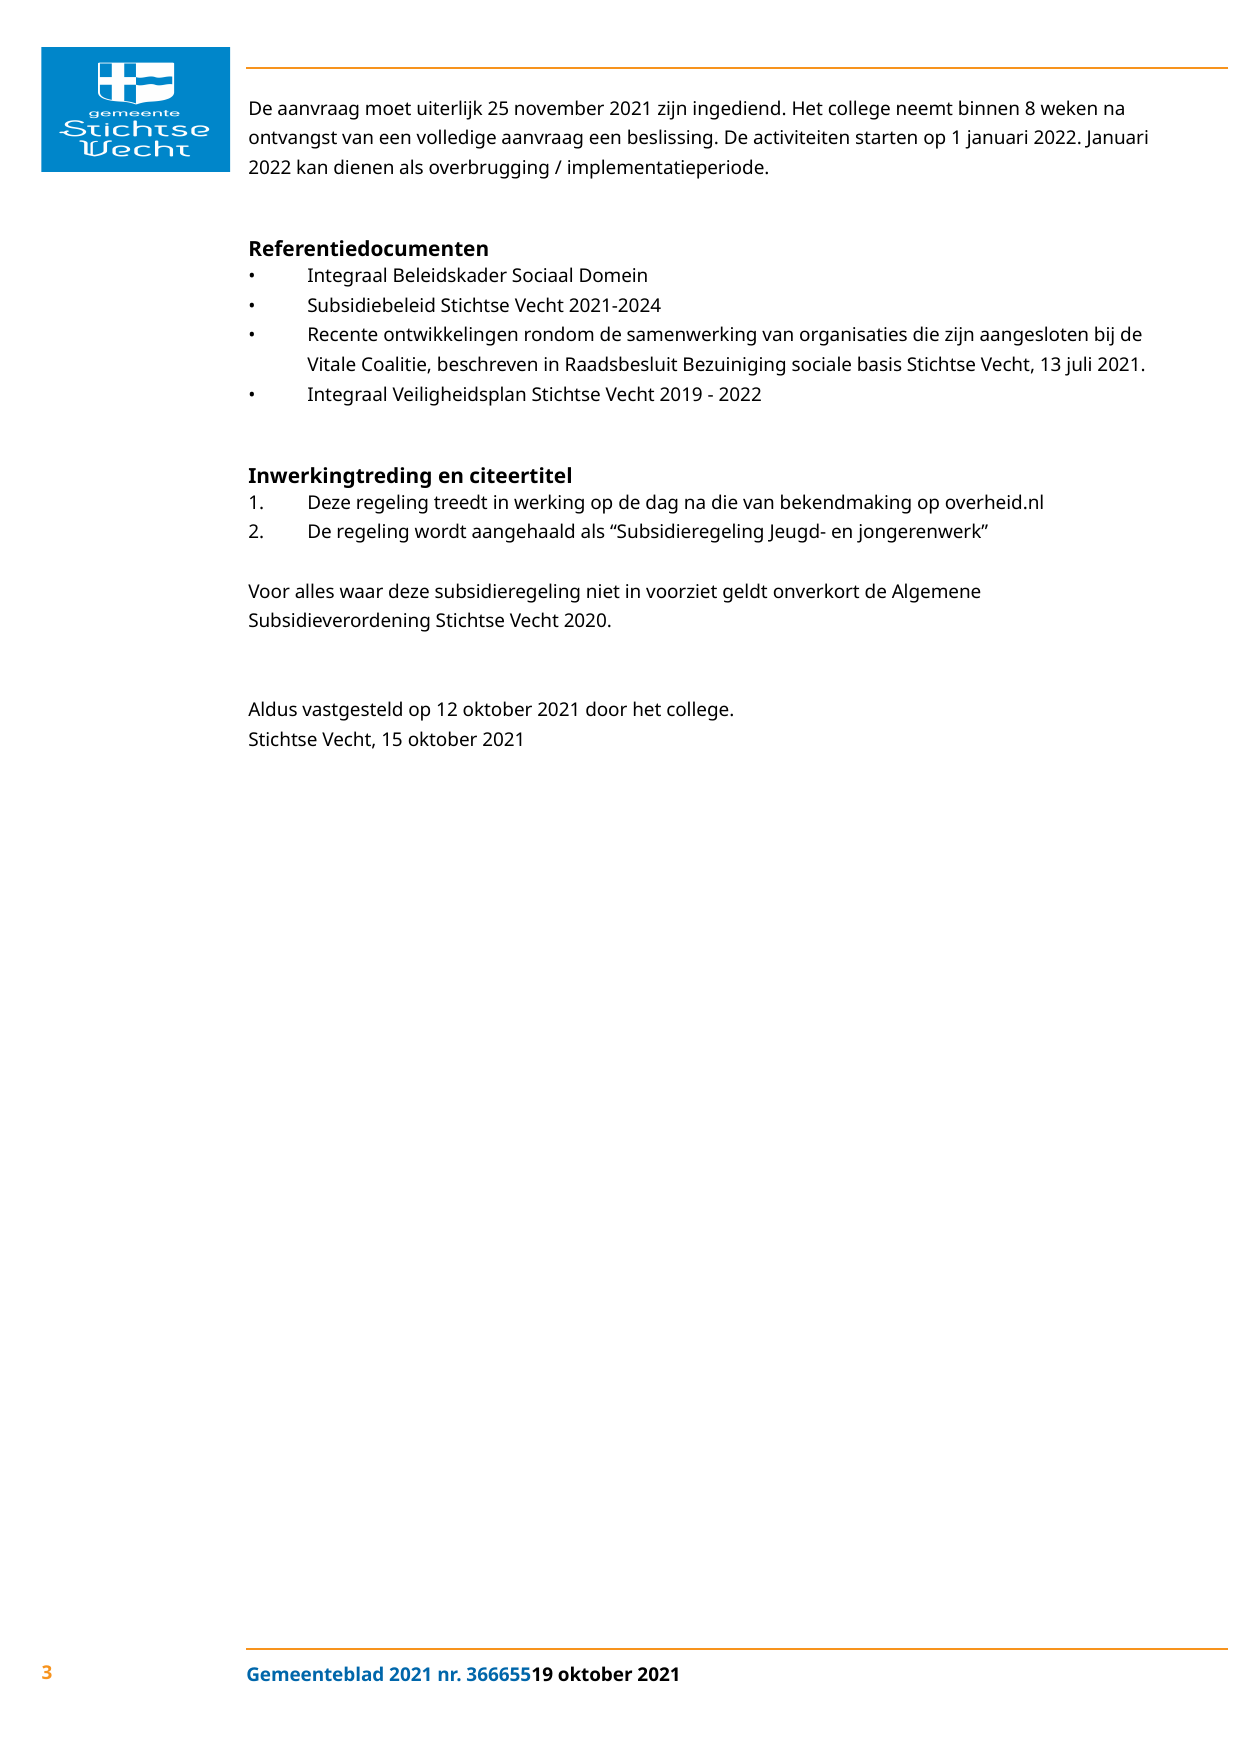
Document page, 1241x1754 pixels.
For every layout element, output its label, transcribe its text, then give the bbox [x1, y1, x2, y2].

list De regeling wordt aangehaald als “Subsidieregeling Jeugd- en jongerenwerk” [248, 519, 1152, 544]
list Subsidiebeleid Stichtse Vecht 2021-2024 [248, 292, 1152, 318]
text Stichtse Vecht, 15 oktober 2021 [248, 726, 1152, 752]
list Integraal Beleidskader Sociaal Domein [248, 262, 1152, 288]
list Integraal Veiligheidsplan Stichtse Vecht 2019 - 2022 [248, 381, 1152, 406]
text Inwerkingtreding en citeertitel [248, 461, 1152, 489]
text Voor alles waar deze subsidieregeling niet in voorziet geldt onverkort de Algemene Subsidieverordening Stichtse Vecht 2020. [248, 578, 1152, 633]
list Recente ontwikkelingen rondom de samenwerking van organisaties die zijn aangesloten bij de Vitale Coalitie, beschreven in Raadsbesluit Bezuiniging sociale basis Stichtse Vecht, 13 juli 2021. [248, 322, 1152, 377]
text De aanvraag moet uiterlijk 25 november 2021 zijn ingediend. Het college neemt binnen 8 weken na ontvangst van een volledige aanvraag een beslissing. De activiteiten starten op 1 januari 2022. Januari 2022 kan dienen als overbrugging / implementatieperiode. [248, 95, 1152, 180]
picture [99, 63, 135, 101]
text Aldus vastgesteld op 12 oktober 2021 door het college. [248, 696, 1152, 722]
picture [137, 63, 174, 103]
list Deze regeling treedt in werking op de dag na die van bekendmaking op overheid.nl [248, 489, 1152, 515]
text Referentiedocumenten [248, 234, 1152, 262]
